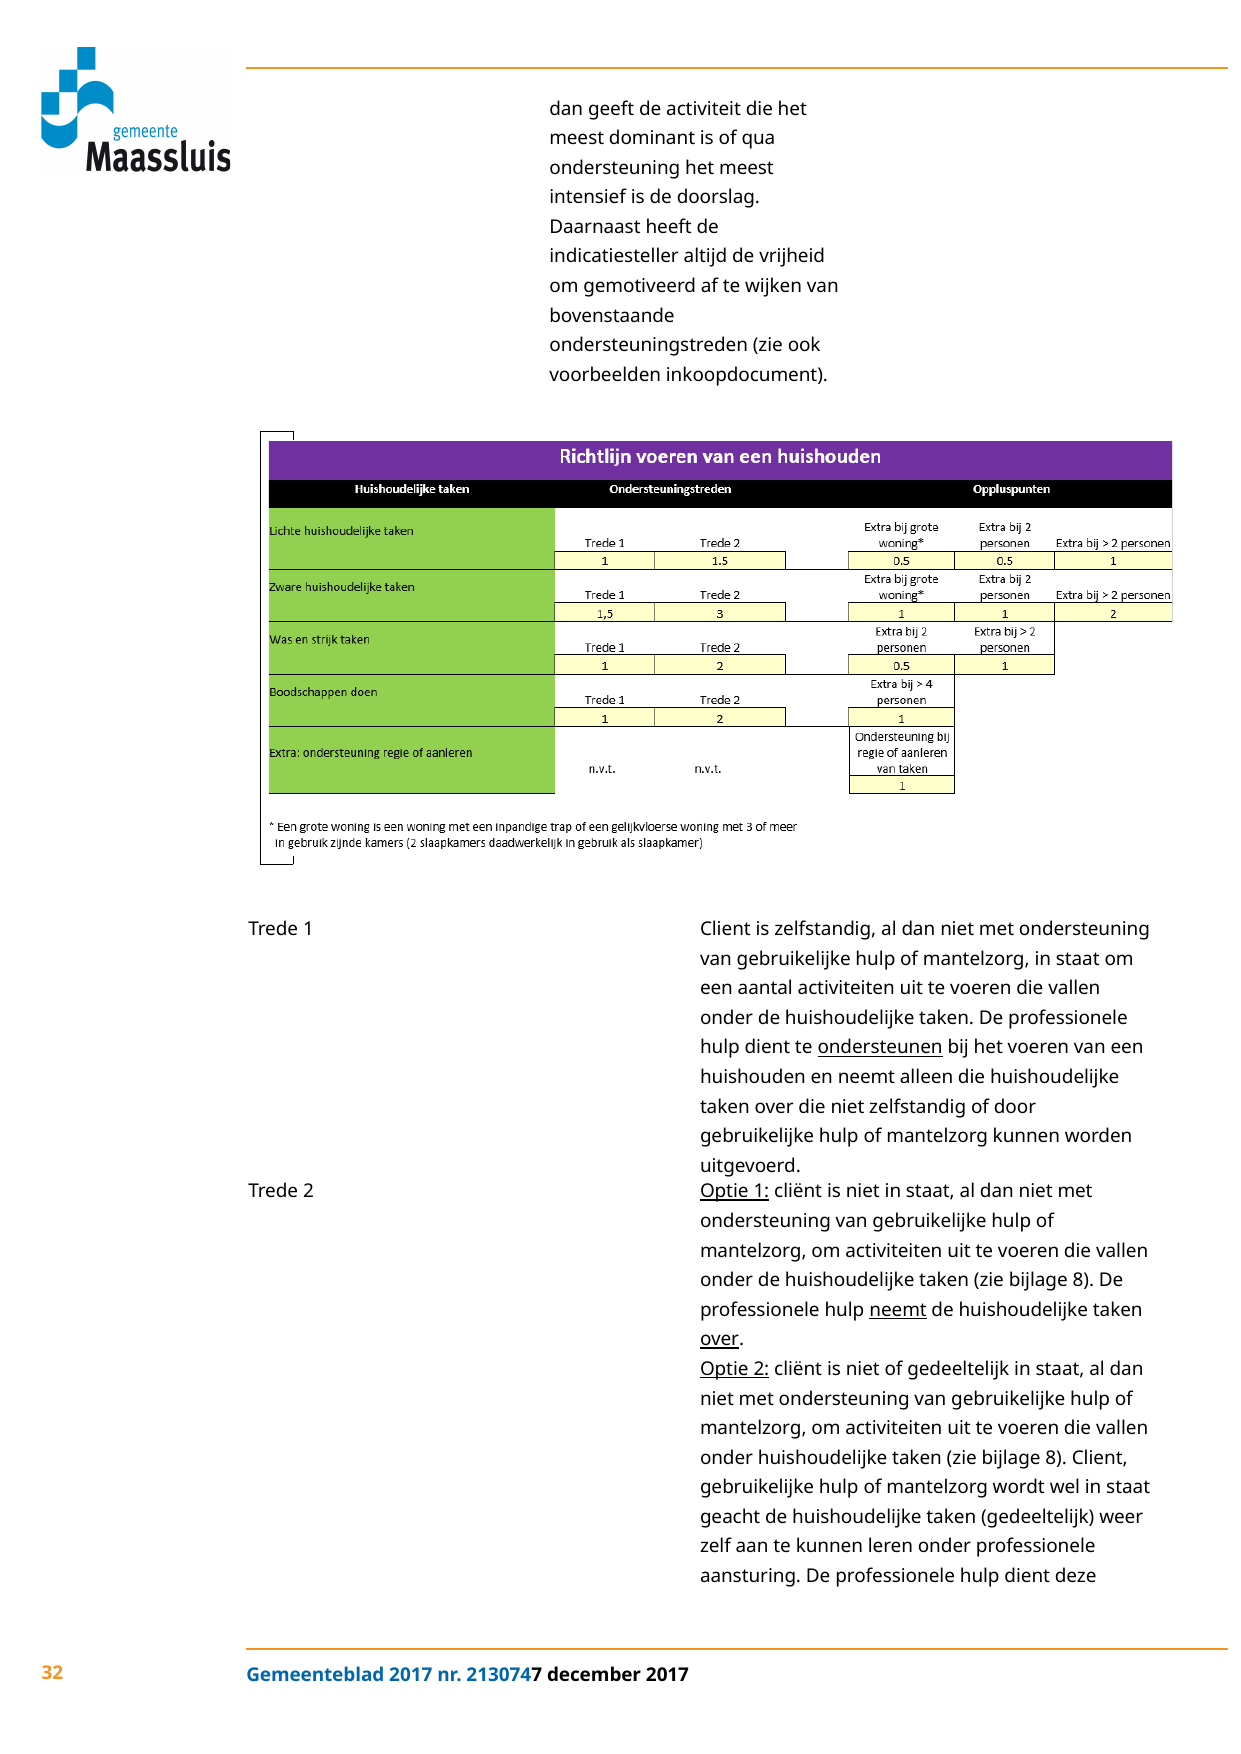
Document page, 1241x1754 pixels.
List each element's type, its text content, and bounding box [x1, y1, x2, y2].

picture [268, 440, 1173, 856]
table_header Client is zelfstandig, al dan niet met ondersteuning van gebruikelijke hulp of mantelzorg, in staat om een aantal activiteiten uit te voeren die vallen onder de huishoudelijke taken. De professionele hulp dient te ondersteunen bij het voeren van een huishouden en neemt alleen die huishoudelijke taken over die niet zelfstandig of door gebruikelijke hulp of mantelzorg kunnen worden uitgevoerd. [700, 915, 1152, 1178]
table_cell Optie 1: cliënt is niet in staat, al dan niet met ondersteuning van gebruikelijke hulp of mantelzorg, om activiteiten uit te voeren die vallen onder de huishoudelijke taken (zie bijlage 8). De professionele hulp neemt de huishoudelijke taken over. Optie 2: cliënt is niet of gedeeltelijk in staat, al dan niet met ondersteuning van gebruikelijke hulp of mantelzorg, om activiteiten uit te voeren die vallen onder huishoudelijke taken (zie bijlage 8). Client, gebruikelijke hulp of mantelzorg wordt wel in staat geacht de huishoudelijke taken (gedeeltelijk) weer zelf aan te kunnen leren onder professionele aansturing. De professionele hulp dient deze [700, 1178, 1152, 1588]
picture [41, 47, 231, 172]
picture [41, 47, 77, 92]
table_header Trede 1 [248, 915, 700, 1178]
table_cell [248, 95, 549, 387]
table_cell Trede 2 [248, 1178, 700, 1588]
table_cell dan geeft de activiteit die het meest dominant is of qua ondersteuning het meest intensief is de doorslag. Daarnaast heeft de indicatiesteller altijd de vrijheid om gemotiveerd af te wijken van bovenstaande ondersteuningstreden (zie ook voorbeelden inkoopdocument). [549, 95, 850, 387]
